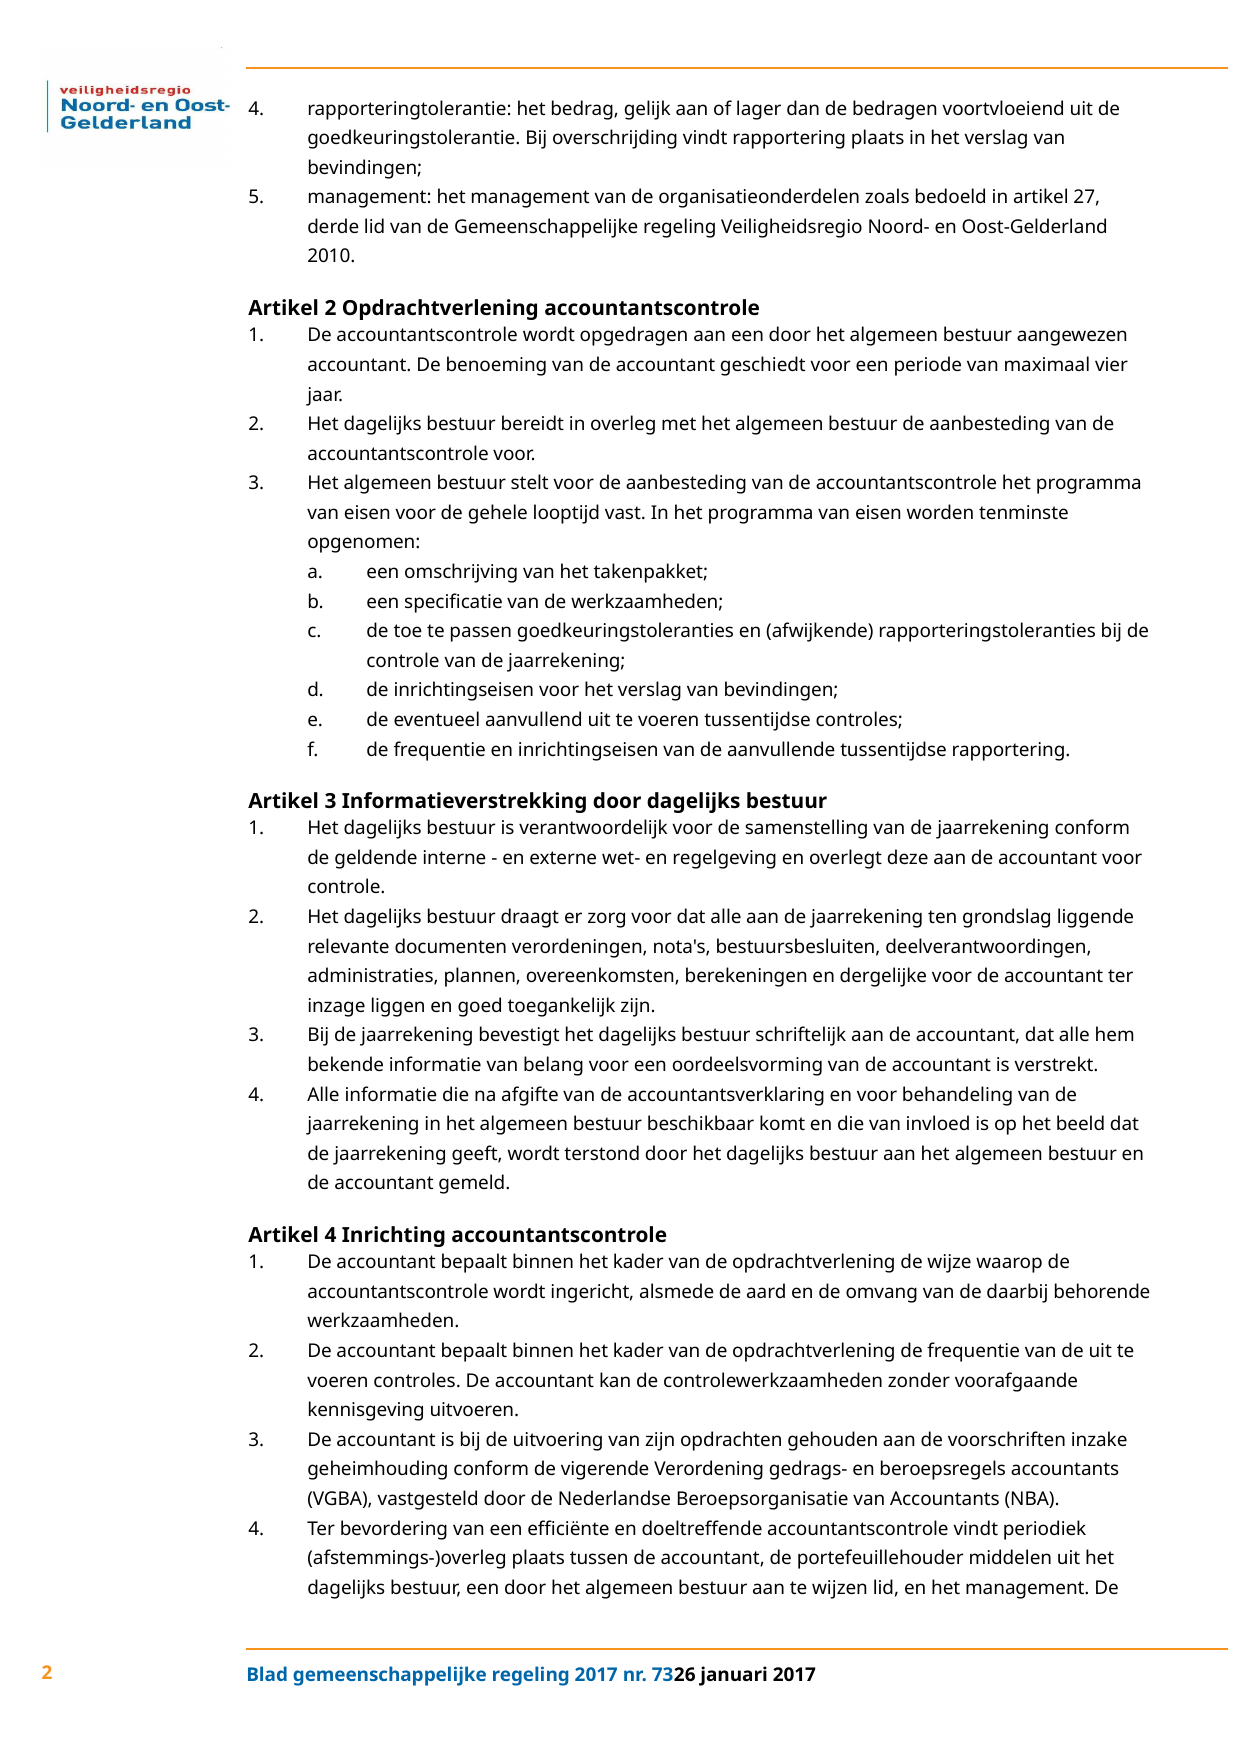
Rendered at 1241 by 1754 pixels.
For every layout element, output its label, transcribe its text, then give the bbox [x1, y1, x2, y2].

list Bij de jaarrekening bevestigt het dagelijks bestuur schriftelijk aan de accountant, dat alle hem bekende informatie van belang voor een oordeelsvorming van de accountant is verstrekt. [248, 1022, 1152, 1077]
list Het dagelijks bestuur is verantwoordelijk voor de samenstelling van de jaarrekening conform de geldende interne - en externe wet- en regelgeving en overlegt deze aan de accountant voor controle. [248, 814, 1152, 899]
list management: het management van de organisatieonderdelen zoals bedoeld in artikel 27, derde lid van de Gemeenschappelijke regeling Veiligheidsregio Noord- en Oost-Gelderland 2010. [248, 183, 1152, 268]
picture [41, 47, 231, 172]
list de frequentie en inrichtingseisen van de aanvullende tussentijdse rapportering. [307, 736, 1152, 761]
list de inrichtingseisen voor het verslag van bevindingen; [307, 677, 1152, 702]
list Ter bevordering van een efficiënte en doeltreffende accountantscontrole vindt periodiek (afstemmings-)overleg plaats tussen de accountant, de portefeuillehouder middelen uit het dagelijks bestuur, een door het algemeen bestuur aan te wijzen lid, en het management. De [248, 1515, 1152, 1599]
list een specificatie van de werkzaamheden; [307, 588, 1152, 613]
list De accountant bepaalt binnen het kader van de opdrachtverlening de frequentie van de uit te voeren controles. De accountant kan de controlewerkzaamheden zonder voorafgaande kennisgeving uitvoeren. [248, 1337, 1152, 1422]
list De accountant is bij de uitvoering van zijn opdrachten gehouden aan de voorschriften inzake geheimhouding conform de vigerende Verordening gedrags- en beroepsregels accountants (VGBA), vastgesteld door de Nederlandse Beroepsorganisatie van Accountants (NBA). [248, 1426, 1152, 1511]
list De accountantscontrole wordt opgedragen aan een door het algemeen bestuur aangewezen accountant. De benoeming van de accountant geschiedt voor een periode van maximaal vier jaar. [248, 322, 1152, 406]
list Het dagelijks bestuur draagt er zorg voor dat alle aan de jaarrekening ten grondslag liggende relevante documenten verordeningen, nota's, bestuursbesluiten, deelverantwoordingen, administraties, plannen, overeenkomsten, berekeningen en dergelijke voor de accountant ter inzage liggen en goed toegankelijk zijn. [248, 903, 1152, 1018]
list Alle informatie die na afgifte van de accountantsverklaring en voor behandeling van de jaarrekening in het algemeen bestuur beschikbaar komt en die van invloed is op het beeld dat de jaarrekening geeft, wordt terstond door het dagelijks bestuur aan het algemeen bestuur en de accountant gemeld. [248, 1081, 1152, 1195]
list De accountant bepaalt binnen het kader van de opdrachtverlening de wijze waarop de accountantscontrole wordt ingericht, alsmede de aard en de omvang van de daarbij behorende werkzaamheden. [248, 1248, 1152, 1333]
list de eventueel aanvullend uit te voeren tussentijdse controles; [307, 706, 1152, 732]
list rapporteringtolerantie: het bedrag, gelijk aan of lager dan de bedragen voortvloeiend uit de goedkeuringstolerantie. Bij overschrijding vindt rapportering plaats in het verslag van bevindingen; [248, 95, 1152, 180]
list Het algemeen bestuur stelt voor de aanbesteding van de accountantscontrole het programma van eisen voor de gehele looptijd vast. In het programma van eisen worden tenminste opgenomen: [248, 469, 1152, 554]
text Artikel 3 Informatieverstrekking door dagelijks bestuur [248, 786, 1152, 814]
text Artikel 2 Opdrachtverlening accountantscontrole [248, 293, 1152, 322]
list een omschrijving van het takenpakket; [307, 558, 1152, 584]
text Artikel 4 Inrichting accountantscontrole [248, 1220, 1152, 1248]
list Het dagelijks bestuur bereidt in overleg met het algemeen bestuur de aanbesteding van de accountantscontrole voor. [248, 410, 1152, 466]
list de toe te passen goedkeuringstoleranties en (afwijkende) rapporteringstoleranties bij de controle van de jaarrekening; [307, 617, 1152, 673]
